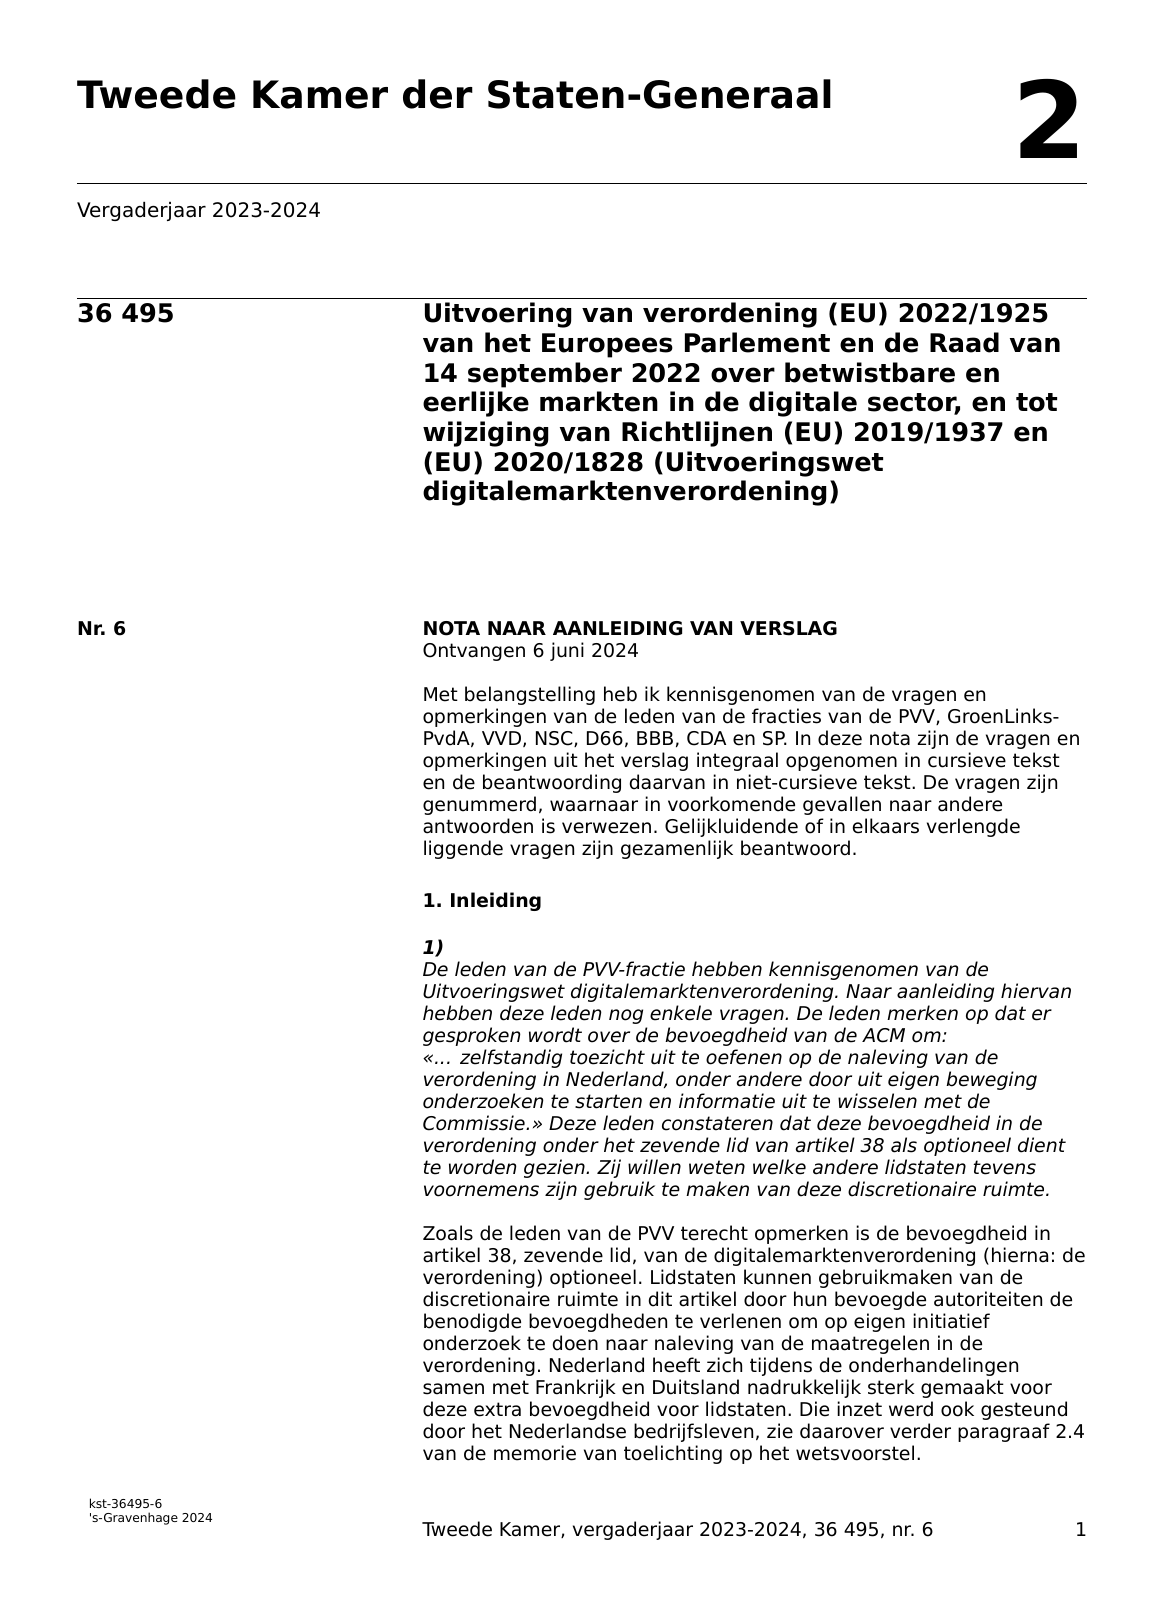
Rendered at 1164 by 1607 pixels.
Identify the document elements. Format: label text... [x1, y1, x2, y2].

text kst-36495-6 [88, 1497, 323, 1511]
text 1) [422, 937, 1087, 959]
subtitle 1. Inleiding [422, 890, 1087, 912]
text Ontvangen 6 juni 2024 [422, 640, 1087, 662]
subtitle Nr. 6 NOTA NAAR AANLEIDING VAN VERSLAG [77, 618, 1087, 640]
text Zoals de leden van de PVV terecht opmerken is de bevoegdheid in artikel 38, zevende lid, van de digitalemarktenverordening (hierna: de verordening) optioneel. Lidstaten kunnen gebruikmaken van de discretionaire ruimte in dit artikel door hun bevoegde autoriteiten de benodigde bevoegdheden te verlenen om op eigen initiatief onderzoek te doen naar naleving van de maatregelen in de verordening. Nederland heeft zich tijdens de onderhandelingen samen met Frankrijk en Duitsland nadrukkelijk sterk gemaakt voor deze extra bevoegdheid voor lidstaten. Die inzet werd ook gesteund door het Nederlandse bedrijfsleven, zie daarover verder paragraaf 2.4 van de memorie van toelichting op het wetsvoorstel. [422, 1223, 1087, 1464]
text 's-Gravenhage 2024 [88, 1511, 323, 1525]
table_header 2 [886, 59, 1087, 183]
table_cell Vergaderjaar 2023-2024 [77, 184, 1087, 298]
subtitle 36 495 Uitvoering van verordening (EU) 2022/1925 van het Europees Parlement en de Raad van 14 september 2022 over betwistbare en eerlijke markten in de digitale sector, en tot wijziging van Richtlijnen (EU) 2019/1937 en (EU) 2020/1828 (Uitvoeringswet digitalemarktenverordening) [77, 299, 1087, 507]
table_header Tweede Kamer der Staten-Generaal [77, 59, 886, 183]
text Met belangstelling heb ik kennisgenomen van de vragen en opmerkingen van de leden van de fracties van de PVV, GroenLinks-PvdA, VVD, NSC, D66, BBB, CDA en SP. In deze nota zijn de vragen en opmerkingen uit het verslag integraal opgenomen in cursieve tekst en de beantwoording daarvan in niet-cursieve tekst. De vragen zijn genummerd, waarnaar in voorkomende gevallen naar andere antwoorden is verwezen. Gelijkluidende of in elkaars verlengde liggende vragen zijn gezamenlijk beantwoord. [422, 684, 1087, 860]
text De leden van de PVV-fractie hebben kennisgenomen van de Uitvoeringswet digitalemarktenverordening. Naar aanleiding hiervan hebben deze leden nog enkele vragen. De leden merken op dat er gesproken wordt over de bevoegdheid van de ACM om: «... zelfstandig toezicht uit te oefenen op de naleving van de verordening in Nederland, onder andere door uit eigen beweging onderzoeken te starten en informatie uit te wisselen met de Commissie.» Deze leden constateren dat deze bevoegdheid in de verordening onder het zevende lid van artikel 38 als optioneel dient te worden gezien. Zij willen weten welke andere lidstaten tevens voornemens zijn gebruik te maken van deze discretionaire ruimte. [422, 959, 1087, 1201]
